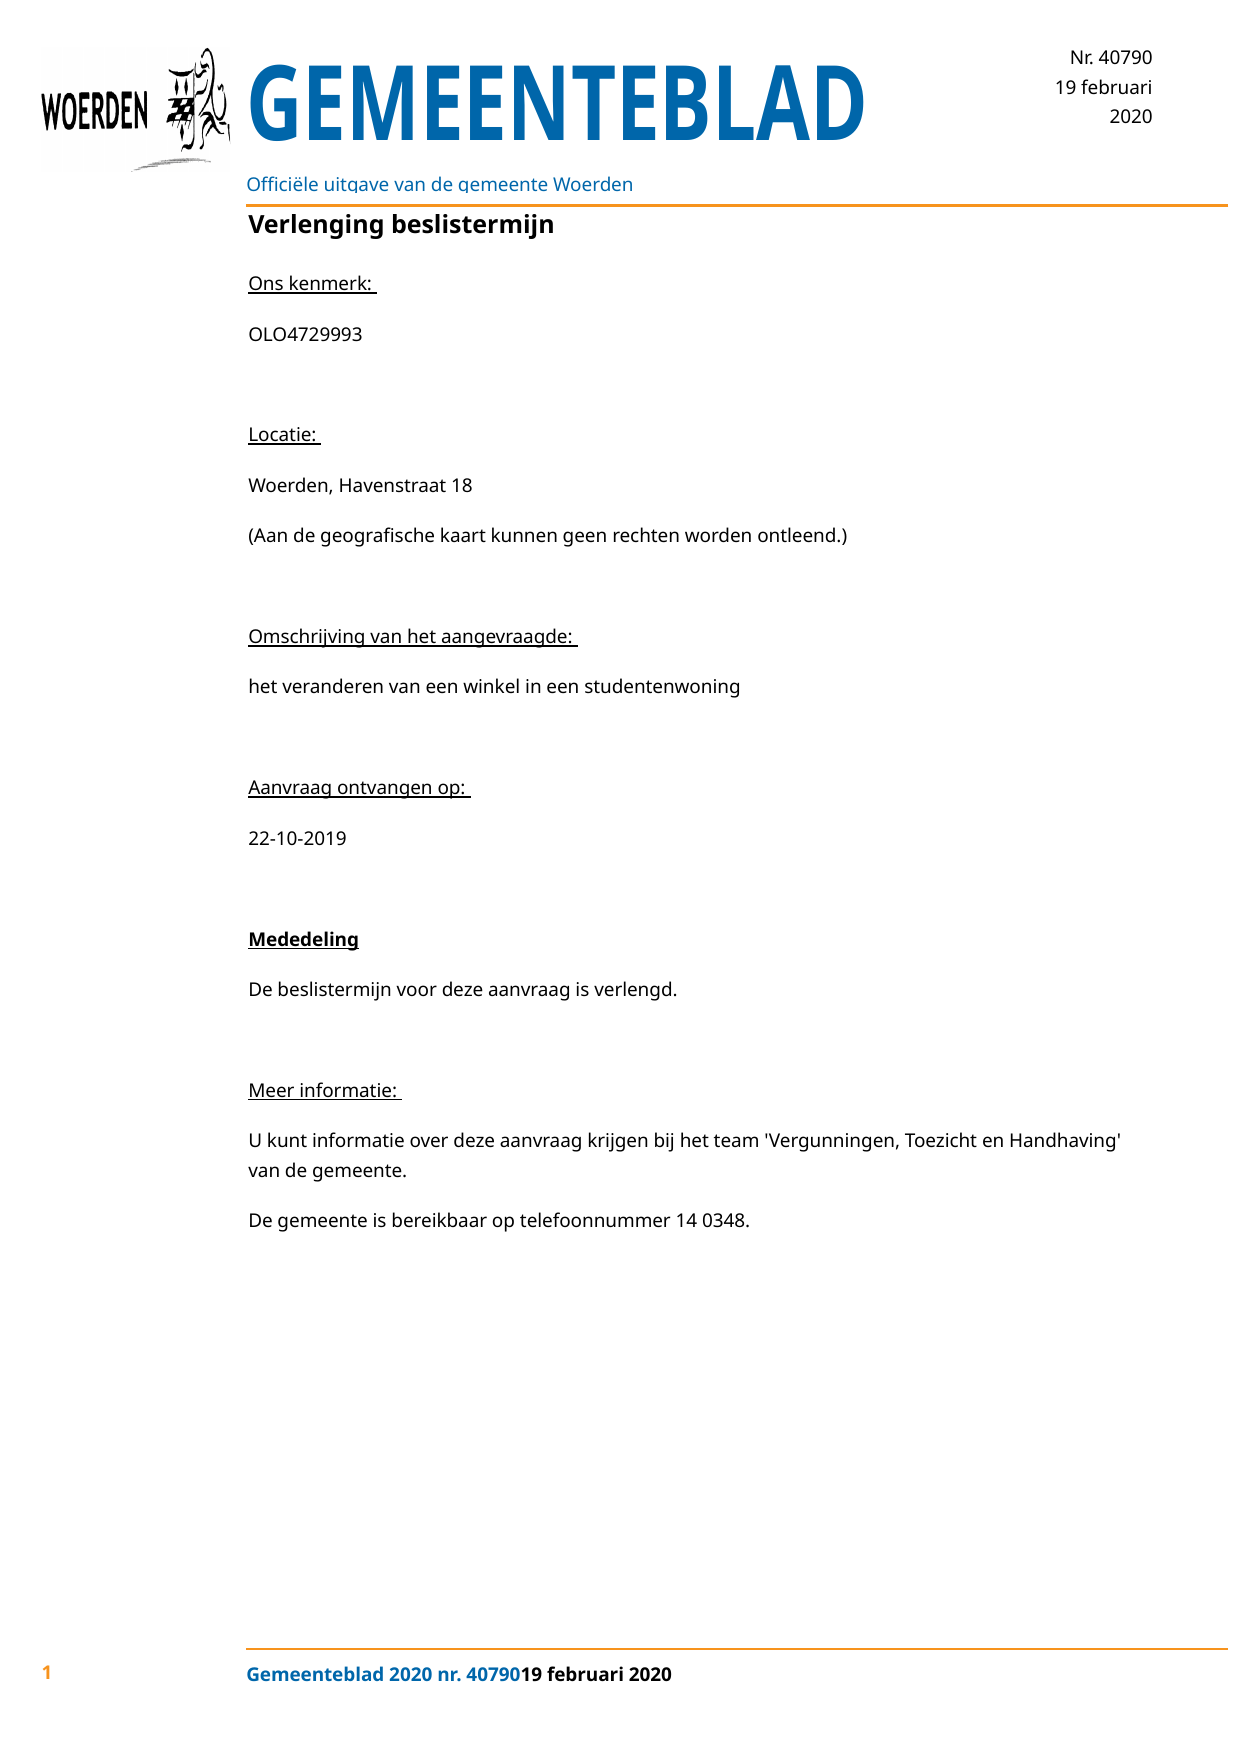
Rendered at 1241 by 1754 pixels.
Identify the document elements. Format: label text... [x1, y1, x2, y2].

text De gemeente is bereikbaar op telefoonnummer 14 0348. [248, 1207, 1152, 1233]
text Omschrijving van het aangevraagde: [248, 623, 1152, 649]
text Woerden, Havenstraat 18 [248, 472, 1152, 498]
text (Aan de geografische kaart kunnen geen rechten worden ontleend.) [248, 522, 1152, 548]
text Verlenging beslistermijn [248, 207, 1152, 241]
text De beslistermijn voor deze aanvraag is verlengd. [248, 976, 1152, 1002]
picture [41, 47, 231, 172]
text Mededeling [248, 926, 1152, 951]
text Locatie: [248, 422, 1152, 447]
text het veranderen van een winkel in een studentenwoning [248, 674, 1152, 699]
text Meer informatie: [248, 1077, 1152, 1103]
text U kunt informatie over deze aanvraag krijgen bij het team 'Vergunningen, Toezicht en Handhaving' van de gemeente. [248, 1127, 1152, 1183]
text Ons kenmerk: [248, 270, 1152, 296]
text OLO4729993 [248, 321, 1152, 346]
text Aanvraag ontvangen op: [248, 774, 1152, 800]
text 22-10-2019 [248, 825, 1152, 851]
